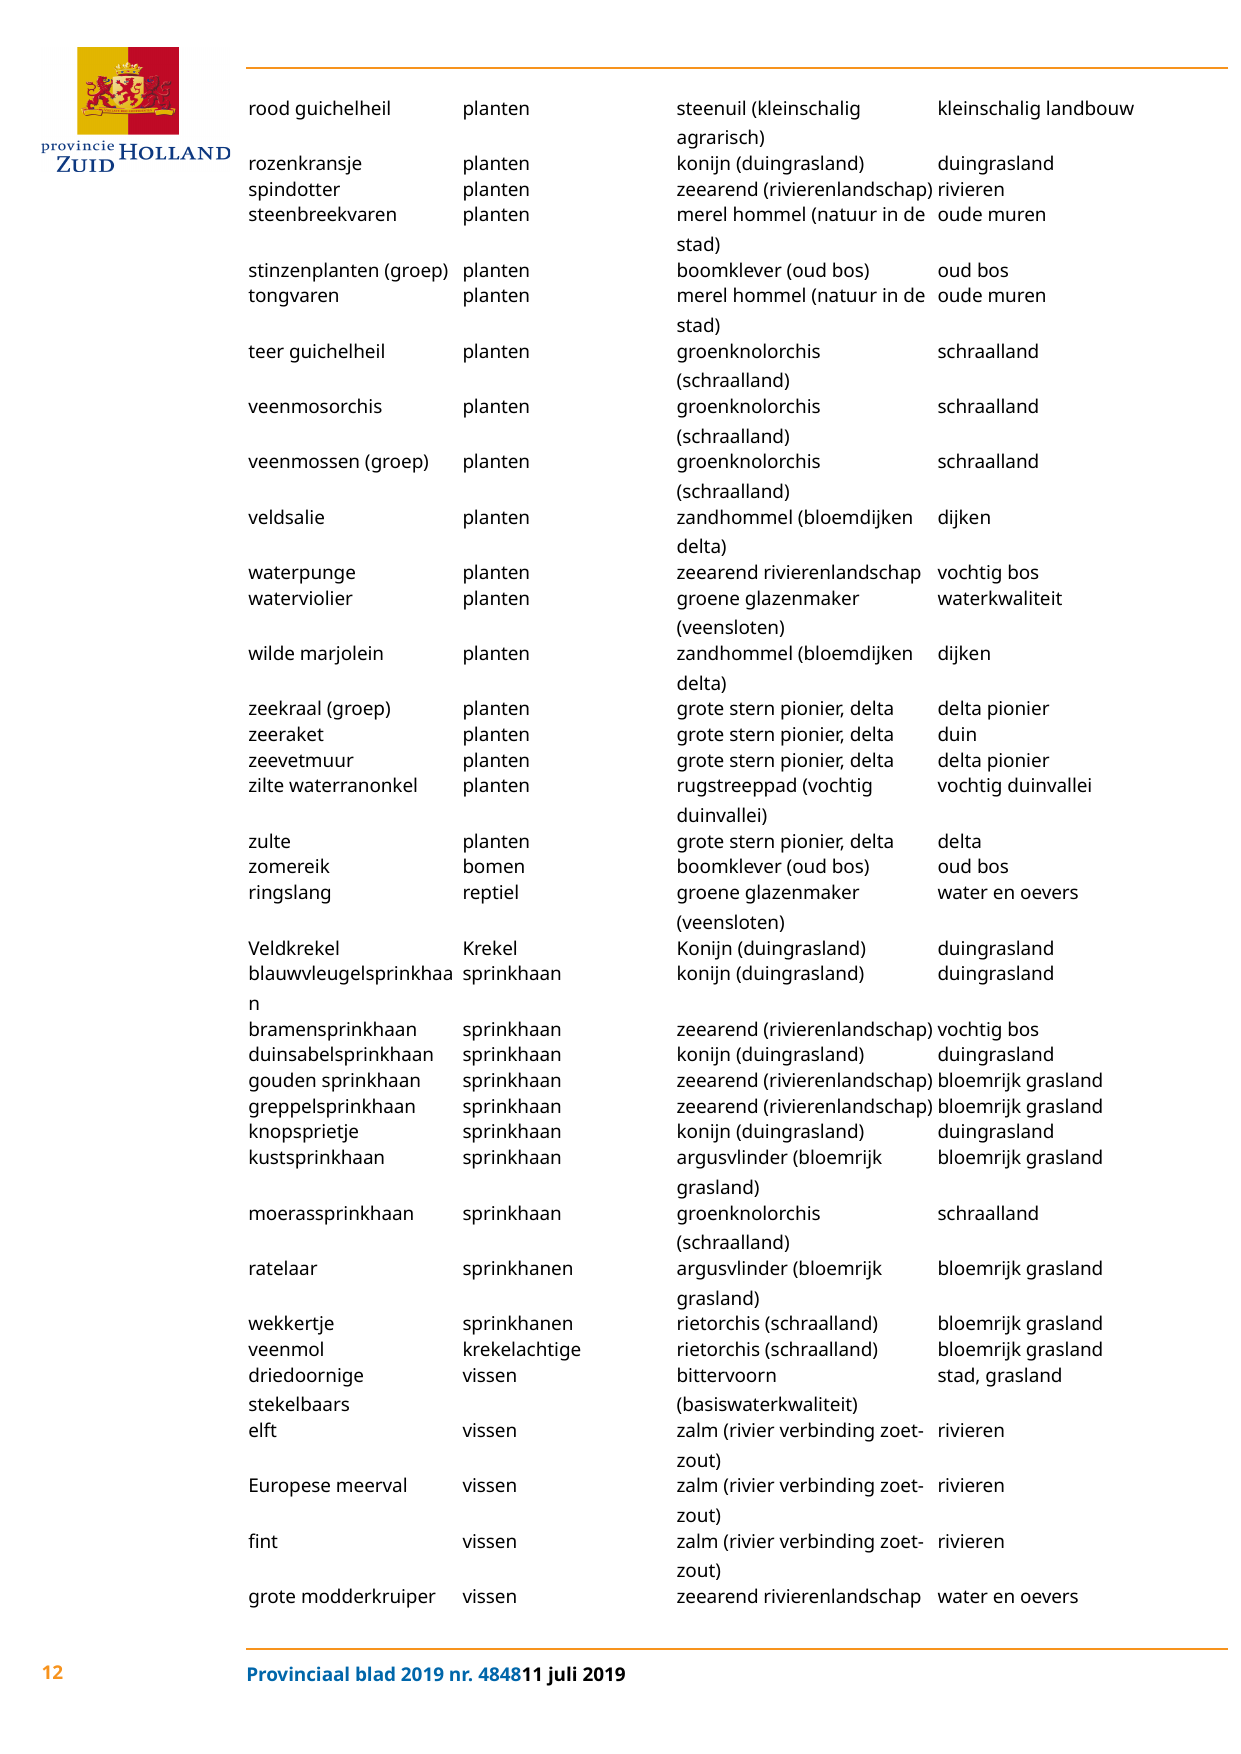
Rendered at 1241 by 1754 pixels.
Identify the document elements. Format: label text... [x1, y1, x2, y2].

table_cell steenuil (kleinschalig agrarisch) [676, 95, 937, 150]
table_cell planten [462, 176, 676, 202]
table_cell schraalland [937, 338, 1152, 393]
table_cell sprinkhaan [462, 1119, 676, 1144]
table_cell waterviolier [248, 585, 462, 640]
table_cell ratelaar [248, 1255, 462, 1310]
table_cell vochtig bos [937, 559, 1152, 585]
table_cell konijn (duingrasland) [676, 1042, 937, 1067]
table_cell zalm (rivier verbinding zoet-zout) [676, 1417, 937, 1472]
table_cell duinsabelsprinkhaan [248, 1042, 462, 1067]
table_cell vochtig bos [937, 1016, 1152, 1042]
table_cell veldsalie [248, 504, 462, 559]
table_cell zeearend rivierenlandschap [676, 1583, 937, 1609]
table_cell wekkertje [248, 1310, 462, 1336]
table_cell planten [462, 449, 676, 504]
table_cell sprinkhaan [462, 1145, 676, 1200]
table_cell grote stern pionier, delta [676, 828, 937, 854]
table_cell stad, grasland [937, 1362, 1152, 1417]
table_cell planten [462, 559, 676, 585]
table_cell groenknolorchis (schraalland) [676, 338, 937, 393]
table_cell moerassprinkhaan [248, 1200, 462, 1255]
table_cell schraalland [937, 1200, 1152, 1255]
table_cell greppelsprinkhaan [248, 1093, 462, 1119]
table_cell bloemrijk grasland [937, 1067, 1152, 1093]
table_cell zomereik [248, 854, 462, 879]
table_cell sprinkhanen [462, 1310, 676, 1336]
table_cell tongvaren [248, 283, 462, 338]
table_cell kleinschalig landbouw [937, 95, 1152, 150]
table_cell planten [462, 696, 676, 721]
table_cell zeeraket [248, 721, 462, 747]
table_cell zalm (rivier verbinding zoet-zout) [676, 1528, 937, 1583]
table_cell rivieren [937, 1417, 1152, 1472]
table_cell rugstreeppad (vochtig duinvallei) [676, 773, 937, 828]
table_cell bloemrijk grasland [937, 1093, 1152, 1119]
table_cell groenknolorchis (schraalland) [676, 449, 937, 504]
table_cell sprinkhaan [462, 1067, 676, 1093]
table_cell teer guichelheil [248, 338, 462, 393]
table_cell groene glazenmaker (veensloten) [676, 585, 937, 640]
table_cell planten [462, 257, 676, 283]
table_cell dijken [937, 640, 1152, 696]
table_cell sprinkhanen [462, 1255, 676, 1310]
table_cell zandhommel (bloemdijken delta) [676, 504, 937, 559]
table_cell elft [248, 1417, 462, 1472]
table_cell driedoornige stekelbaars [248, 1362, 462, 1417]
table_cell Konijn (duingrasland) [676, 935, 937, 961]
table_cell bittervoorn (basiswaterkwaliteit) [676, 1362, 937, 1417]
table_cell zeearend (rivierenlandschap) [676, 1093, 937, 1119]
table_cell planten [462, 393, 676, 448]
table_cell groenknolorchis (schraalland) [676, 1200, 937, 1255]
table_cell konijn (duingrasland) [676, 961, 937, 1016]
table_cell Krekel [462, 935, 676, 961]
table_cell planten [462, 585, 676, 640]
table_cell planten [462, 338, 676, 393]
table_cell Europese meerval [248, 1473, 462, 1528]
table_cell boomklever (oud bos) [676, 854, 937, 879]
table_cell vissen [462, 1362, 676, 1417]
table_cell stinzenplanten (groep) [248, 257, 462, 283]
table_cell fint [248, 1528, 462, 1583]
table_cell bloemrijk grasland [937, 1310, 1152, 1336]
table_cell planten [462, 150, 676, 176]
table_cell zandhommel (bloemdijken delta) [676, 640, 937, 696]
table_cell rozenkransje [248, 150, 462, 176]
table_cell duin [937, 721, 1152, 747]
table_cell spindotter [248, 176, 462, 202]
table_cell bramensprinkhaan [248, 1016, 462, 1042]
table_cell rood guichelheil [248, 95, 462, 150]
picture [41, 47, 231, 172]
table_cell sprinkhaan [462, 961, 676, 1016]
table_cell grote stern pionier, delta [676, 747, 937, 773]
table_cell sprinkhaan [462, 1016, 676, 1042]
table_cell zeearend (rivierenlandschap) [676, 1067, 937, 1093]
table_cell vissen [462, 1583, 676, 1609]
table_cell planten [462, 95, 676, 150]
table_cell rietorchis (schraalland) [676, 1336, 937, 1362]
table_cell delta pionier [937, 747, 1152, 773]
table_cell duingrasland [937, 150, 1152, 176]
table_cell oude muren [937, 202, 1152, 257]
table_cell groene glazenmaker (veensloten) [676, 880, 937, 935]
table_cell bloemrijk grasland [937, 1336, 1152, 1362]
table_cell oude muren [937, 283, 1152, 338]
table_cell Veldkrekel [248, 935, 462, 961]
table_cell konijn (duingrasland) [676, 150, 937, 176]
table_cell gouden sprinkhaan [248, 1067, 462, 1093]
table_cell ringslang [248, 880, 462, 935]
table_cell sprinkhaan [462, 1042, 676, 1067]
table_cell vissen [462, 1417, 676, 1472]
table_cell dijken [937, 504, 1152, 559]
table_cell steenbreekvaren [248, 202, 462, 257]
table_cell water en oevers [937, 1583, 1152, 1609]
table_cell oud bos [937, 257, 1152, 283]
table_cell zeekraal (groep) [248, 696, 462, 721]
table_cell groenknolorchis (schraalland) [676, 393, 937, 448]
table_cell argusvlinder (bloemrijk grasland) [676, 1145, 937, 1200]
table_cell vochtig duinvallei [937, 773, 1152, 828]
table_cell kustsprinkhaan [248, 1145, 462, 1200]
table_cell boomklever (oud bos) [676, 257, 937, 283]
table_cell duingrasland [937, 935, 1152, 961]
table_cell waterkwaliteit [937, 585, 1152, 640]
table_cell duingrasland [937, 1119, 1152, 1144]
table_cell zulte [248, 828, 462, 854]
table_cell planten [462, 283, 676, 338]
table_cell sprinkhaan [462, 1093, 676, 1119]
table_cell planten [462, 747, 676, 773]
table_cell zeevetmuur [248, 747, 462, 773]
table_cell rivieren [937, 1473, 1152, 1528]
table_cell krekelachtige [462, 1336, 676, 1362]
table_cell zeearend (rivierenlandschap) [676, 1016, 937, 1042]
table_cell zeearend (rivierenlandschap) [676, 176, 937, 202]
table_cell planten [462, 504, 676, 559]
table_cell schraalland [937, 393, 1152, 448]
table_cell grote stern pionier, delta [676, 696, 937, 721]
table_cell zilte waterranonkel [248, 773, 462, 828]
table_cell bomen [462, 854, 676, 879]
table_cell water en oevers [937, 880, 1152, 935]
table_cell sprinkhaan [462, 1200, 676, 1255]
table_cell grote modderkruiper [248, 1583, 462, 1609]
table_cell grote stern pionier, delta [676, 721, 937, 747]
table_cell planten [462, 202, 676, 257]
table_cell rietorchis (schraalland) [676, 1310, 937, 1336]
table_cell wilde marjolein [248, 640, 462, 696]
table_cell duingrasland [937, 961, 1152, 1016]
table_cell veenmosorchis [248, 393, 462, 448]
table_cell rivieren [937, 176, 1152, 202]
table_cell blauwvleugelsprinkhaan [248, 961, 462, 1016]
table_cell konijn (duingrasland) [676, 1119, 937, 1144]
table_cell argusvlinder (bloemrijk grasland) [676, 1255, 937, 1310]
table_cell zeearend rivierenlandschap [676, 559, 937, 585]
table_cell waterpunge [248, 559, 462, 585]
table_cell delta [937, 828, 1152, 854]
table_cell merel hommel (natuur in de stad) [676, 202, 937, 257]
table_cell delta pionier [937, 696, 1152, 721]
table_cell knopsprietje [248, 1119, 462, 1144]
table_cell reptiel [462, 880, 676, 935]
table_cell merel hommel (natuur in de stad) [676, 283, 937, 338]
table_cell planten [462, 828, 676, 854]
table_cell rivieren [937, 1528, 1152, 1583]
table_cell schraalland [937, 449, 1152, 504]
table_cell planten [462, 721, 676, 747]
table_cell vissen [462, 1473, 676, 1528]
table_cell bloemrijk grasland [937, 1145, 1152, 1200]
table_cell planten [462, 640, 676, 696]
table_cell planten [462, 773, 676, 828]
table_cell veenmossen (groep) [248, 449, 462, 504]
table_cell vissen [462, 1528, 676, 1583]
table_cell bloemrijk grasland [937, 1255, 1152, 1310]
table_cell veenmol [248, 1336, 462, 1362]
table_cell zalm (rivier verbinding zoet-zout) [676, 1473, 937, 1528]
table_cell oud bos [937, 854, 1152, 879]
table_cell duingrasland [937, 1042, 1152, 1067]
